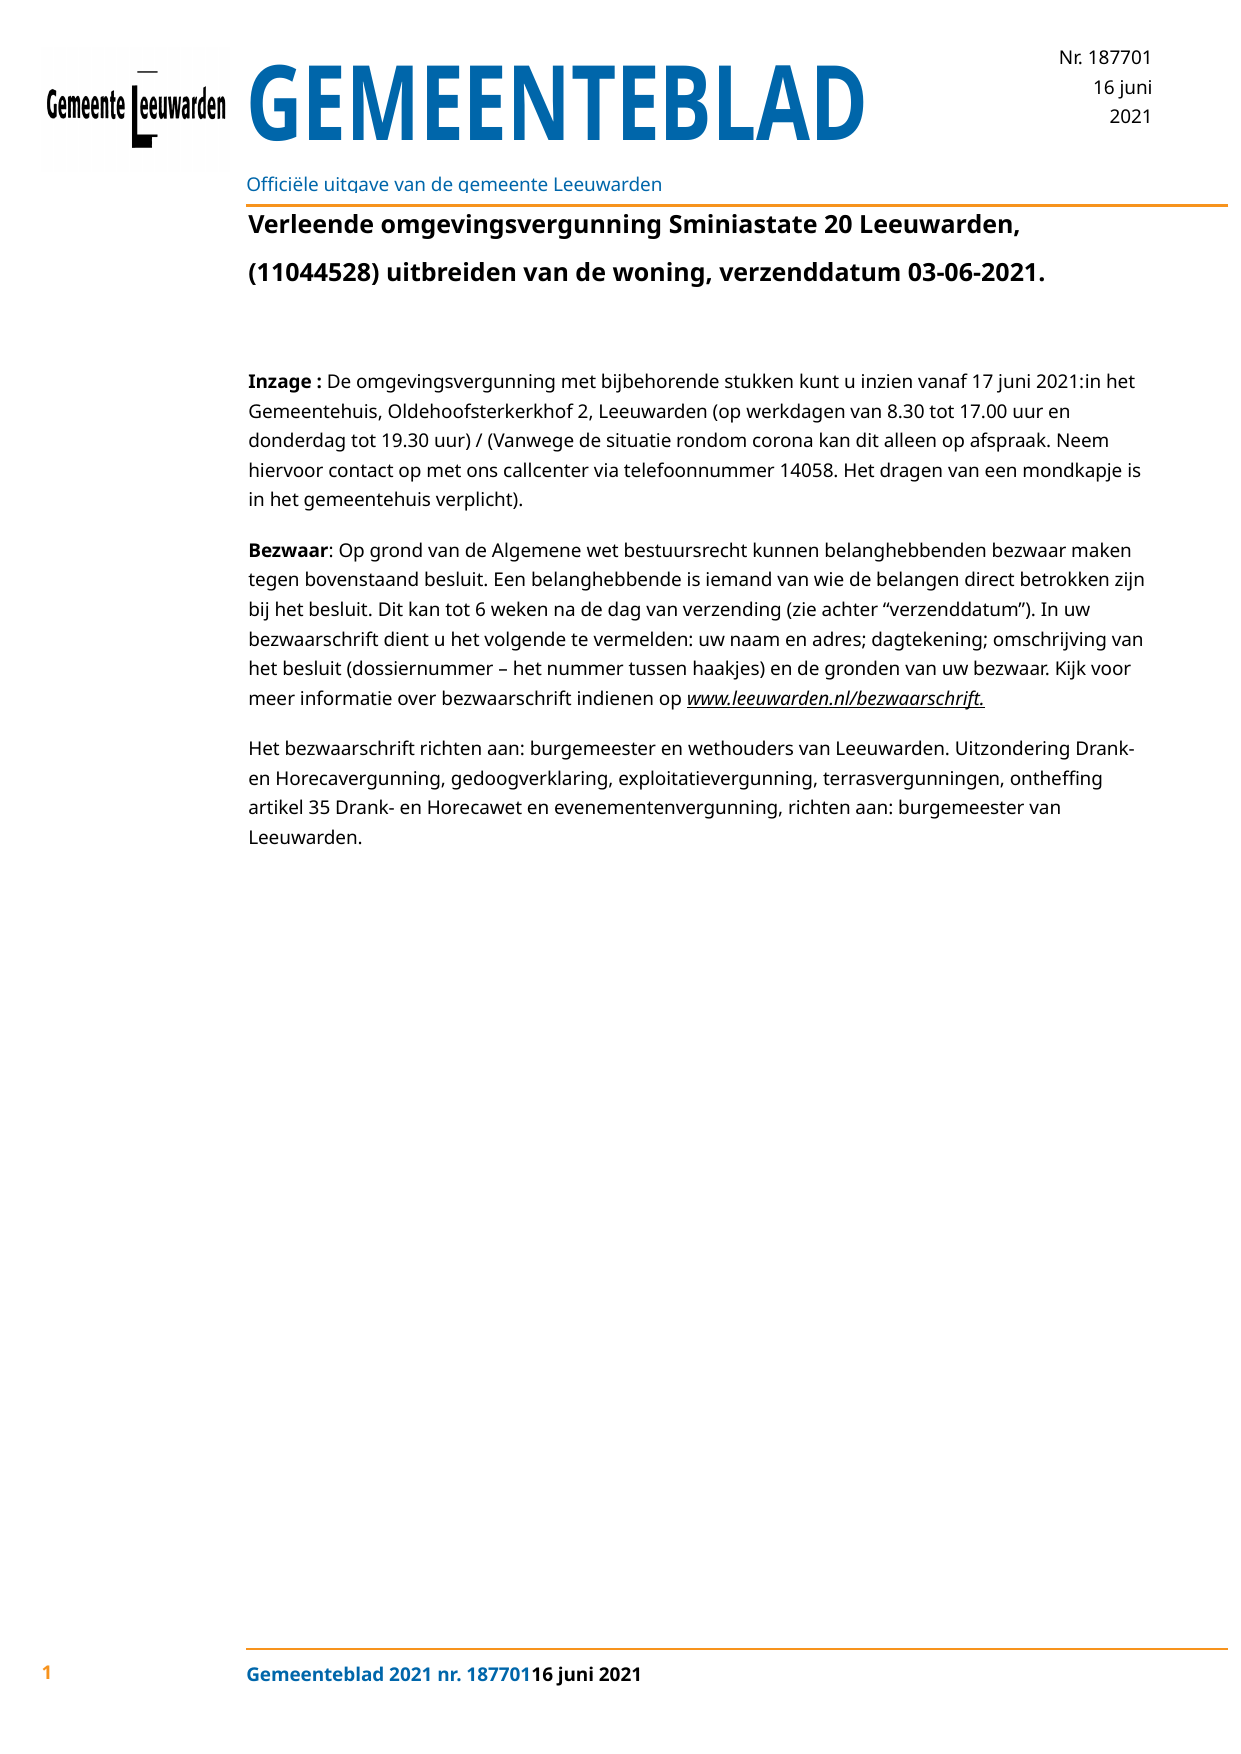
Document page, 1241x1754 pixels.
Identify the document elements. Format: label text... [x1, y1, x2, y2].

text Het bezwaarschrift richten aan: burgemeester en wethouders van Leeuwarden. Uitzondering Drank- en Horecavergunning, gedoogverklaring, exploitatievergunning, terrasvergunningen, ontheffing artikel 35 Drank- en Horecawet en evenementenvergunning, richten aan: burgemeester van Leeuwarden. [248, 735, 1152, 850]
text Bezwaar: Op grond van de Algemene wet bestuursrecht kunnen belanghebbenden bezwaar maken tegen bovenstaand besluit. Een belanghebbende is iemand van wie de belangen direct betrokken zijn bij het besluit. Dit kan tot 6 weken na de dag van verzending (zie achter “verzenddatum”). In uw bezwaarschrift dient u het volgende te vermelden: uw naam en adres; dagtekening; omschrijving van het besluit (dossiernummer – het nummer tussen haakjes) en de gronden van uw bezwaar. Kijk voor meer informatie over bezwaarschrift indienen op www.leeuwarden.nl/bezwaarschrift. [248, 537, 1152, 711]
text Inzage : De omgevingsvergunning met bijbehorende stukken kunt u inzien vanaf 17 juni 2021:in het Gemeentehuis, Oldehoofsterkerkhof 2, Leeuwarden (op werkdagen van 8.30 tot 17.00 uur en donderdag tot 19.30 uur) / (Vanwege de situatie rondom corona kan dit alleen op afspraak. Neem hiervoor contact op met ons callcenter via telefoonnummer 14058. Het dragen van een mondkapje is in het gemeentehuis verplicht). [248, 368, 1152, 512]
picture [41, 47, 231, 172]
text Verleende omgevingsvergunning Sminiastate 20 Leeuwarden, (11044528) uitbreiden van de woning, verzenddatum 03-06-2021. [248, 207, 1152, 288]
